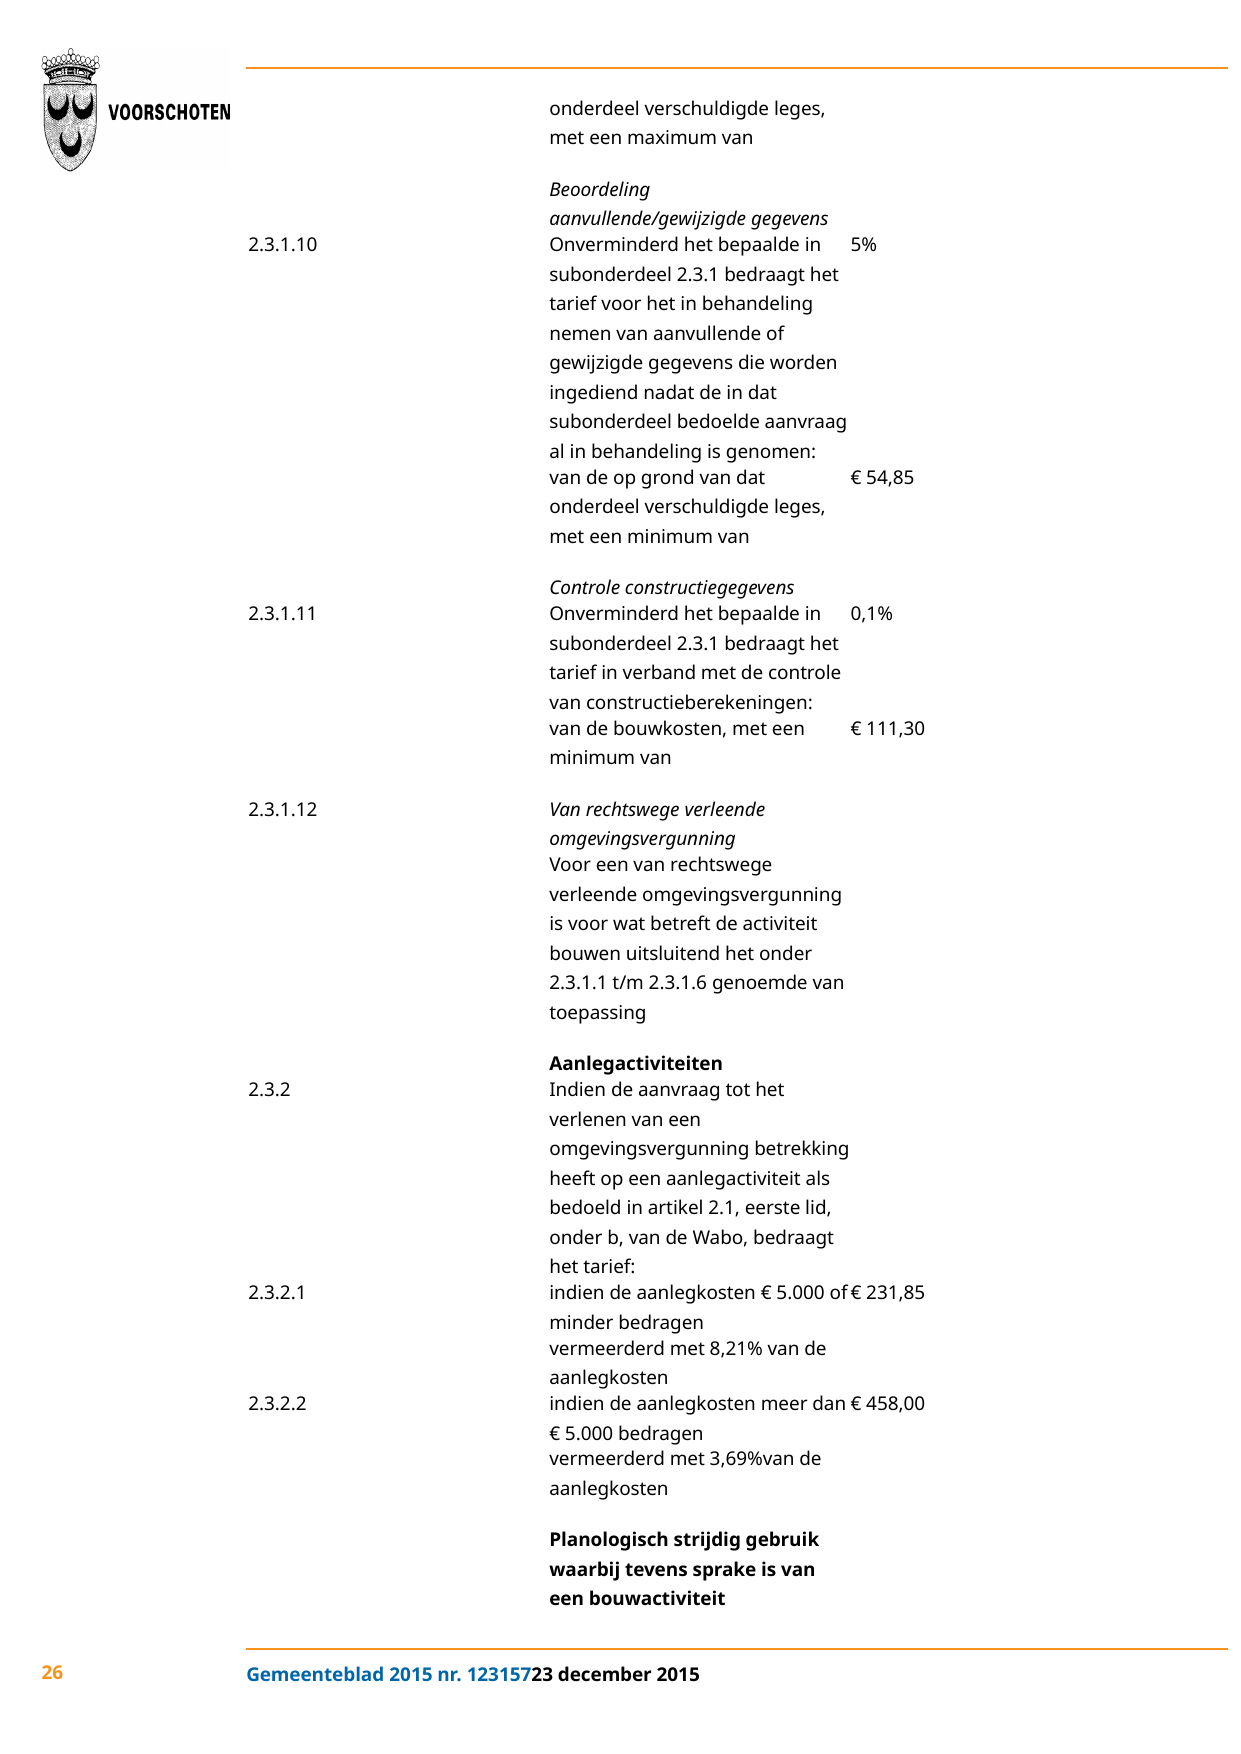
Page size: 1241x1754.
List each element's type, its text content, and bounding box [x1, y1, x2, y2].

table_cell [549, 1501, 850, 1526]
table_cell 2.3.1.11 [248, 600, 549, 715]
table_cell [850, 549, 1152, 574]
table_cell Onverminderd het bepaalde in subonderdeel 2.3.1 bedraagt het tarief in verband met de controle van constructieberekeningen: [549, 600, 850, 715]
table_cell 2.3.1.12 [248, 796, 549, 851]
table_cell [850, 1445, 1152, 1501]
table_cell [850, 1335, 1152, 1390]
table_cell 2.3.2.1 [248, 1280, 549, 1335]
table_cell Planologisch strijdig gebruik waarbij tevens sprake is van een bouwactiviteit [549, 1526, 850, 1611]
table_cell 2.3.2 [248, 1076, 549, 1279]
table_cell [549, 1025, 850, 1051]
table_cell [549, 549, 850, 574]
table_cell Controle constructiegegevens [549, 575, 850, 600]
table_cell € 231,85 [850, 1280, 1152, 1335]
table_cell [248, 95, 549, 150]
table_cell [248, 150, 549, 176]
table_cell 2.3.1.10 [248, 231, 549, 464]
picture [41, 47, 231, 172]
table_cell indien de aanlegkosten € 5.000 of minder bedragen [549, 1280, 850, 1335]
table_cell onderdeel verschuldigde leges, met een maximum van [549, 95, 850, 150]
table_cell 0,1% [850, 600, 1152, 715]
table_cell indien de aanlegkosten meer dan € 5.000 bedragen [549, 1390, 850, 1445]
table_cell Indien de aanvraag tot het verlenen van een omgevingsvergunning betrekking heeft op een aanlegactiviteit als bedoeld in artikel 2.1, eerste lid, onder b, van de Wabo, bedraagt het tarief: [549, 1076, 850, 1279]
table_cell Beoordeling aanvullende/gewijzigde gegevens [549, 176, 850, 231]
table_cell 2.3.2.2 [248, 1390, 549, 1445]
table_cell Van rechtswege verleende omgevingsvergunning [549, 796, 850, 851]
table_cell vermeerderd met 3,69%van de aanlegkosten [549, 1445, 850, 1501]
table_cell [850, 770, 1152, 796]
table_cell vermeerderd met 8,21% van de aanlegkosten [549, 1335, 850, 1390]
table_cell [248, 770, 549, 796]
table_cell € 458,00 [850, 1390, 1152, 1445]
table_cell [248, 1445, 549, 1501]
table_cell [248, 549, 549, 574]
table_cell [850, 95, 1152, 150]
table_cell [850, 1501, 1152, 1526]
table_cell [248, 1051, 549, 1076]
table_cell Aanlegactiviteiten [549, 1051, 850, 1076]
table_cell € 111,30 [850, 715, 1152, 770]
table_cell [850, 1076, 1152, 1279]
table_cell [248, 851, 549, 1025]
table_cell Voor een van rechtswege verleende omgevingsvergunning is voor wat betreft de activiteit bouwen uitsluitend het onder 2.3.1.1 t/m 2.3.1.6 genoemde van toepassing [549, 851, 850, 1025]
table_cell [248, 1501, 549, 1526]
table_cell [850, 1526, 1152, 1611]
table_cell [248, 1335, 549, 1390]
table_cell van de bouwkosten, met een minimum van [549, 715, 850, 770]
table_cell [248, 575, 549, 600]
table_cell Onverminderd het bepaalde in subonderdeel 2.3.1 bedraagt het tarief voor het in behandeling nemen van aanvullende of gewijzigde gegevens die worden ingediend nadat de in dat subonderdeel bedoelde aanvraag al in behandeling is genomen: [549, 231, 850, 464]
table_cell [248, 1025, 549, 1051]
table_cell [850, 176, 1152, 231]
table_cell [850, 575, 1152, 600]
table_cell [549, 150, 850, 176]
table_cell [248, 1526, 549, 1611]
table_cell [248, 715, 549, 770]
table_cell [850, 150, 1152, 176]
table_cell [248, 464, 549, 549]
table_cell [850, 1025, 1152, 1051]
table_cell [850, 851, 1152, 1025]
table_cell [248, 176, 549, 231]
table_cell € 54,85 [850, 464, 1152, 549]
table_cell [850, 796, 1152, 851]
table_cell van de op grond van dat onderdeel verschuldigde leges, met een minimum van [549, 464, 850, 549]
table_cell [549, 770, 850, 796]
table_cell [850, 1051, 1152, 1076]
table_cell 5% [850, 231, 1152, 464]
